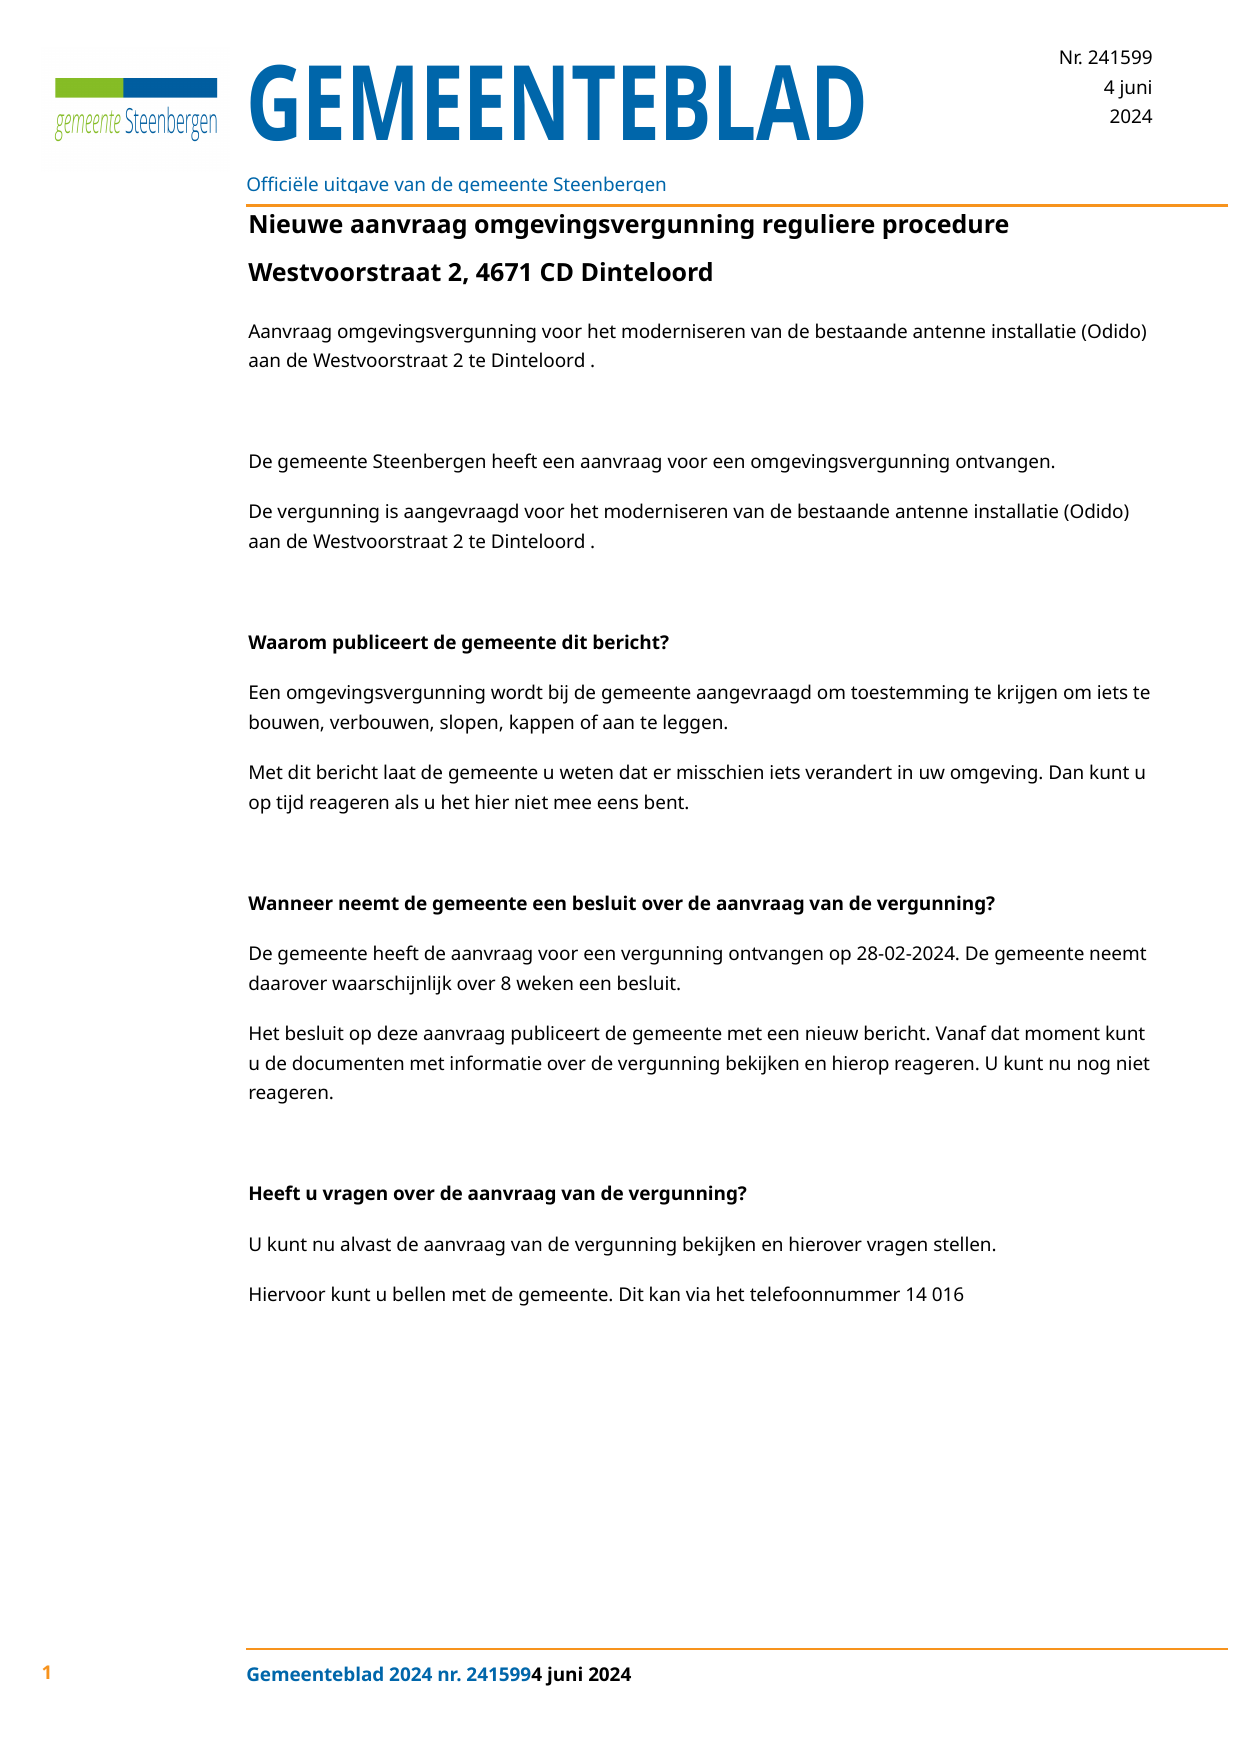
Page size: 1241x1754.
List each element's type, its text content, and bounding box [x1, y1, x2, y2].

text Heeft u vragen over de aanvraag van de vergunning? [248, 1180, 1152, 1206]
text De gemeente heeft de aanvraag voor een vergunning ontvangen op 28-02-2024. De gemeente neemt daarover waarschijnlijk over 8 weken een besluit. [248, 940, 1152, 996]
text Nieuwe aanvraag omgevingsvergunning reguliere procedure Westvoorstraat 2, 4671 CD Dinteloord [248, 207, 1152, 288]
text Aanvraag omgevingsvergunning voor het moderniseren van de bestaande antenne installatie (Odido) aan de Westvoorstraat 2 te Dinteloord . [248, 318, 1152, 373]
text U kunt nu alvast de aanvraag van de vergunning bekijken en hierover vragen stellen. [248, 1231, 1152, 1257]
text Wanneer neemt de gemeente een besluit over de aanvraag van de vergunning? [248, 890, 1152, 916]
text Het besluit op deze aanvraag publiceert de gemeente met een nieuw bericht. Vanaf dat moment kunt u de documenten met informatie over de vergunning bekijken en hierop reageren. U kunt nu nog niet reageren. [248, 1020, 1152, 1105]
text Waarom publiceert de gemeente dit bericht? [248, 629, 1152, 655]
text De gemeente Steenbergen heeft een aanvraag voor een omgevingsvergunning ontvangen. [248, 448, 1152, 474]
picture [41, 47, 231, 172]
text Met dit bericht laat de gemeente u weten dat er misschien iets verandert in uw omgeving. Dan kunt u op tijd reageren als u het hier niet mee eens bent. [248, 759, 1152, 815]
text De vergunning is aangevraagd voor het moderniseren van de bestaande antenne installatie (Odido) aan de Westvoorstraat 2 te Dinteloord . [248, 499, 1152, 554]
text Een omgevingsvergunning wordt bij de gemeente aangevraagd om toestemming te krijgen om iets te bouwen, verbouwen, slopen, kappen of aan te leggen. [248, 679, 1152, 735]
text Hiervoor kunt u bellen met de gemeente. Dit kan via het telefoonnummer 14 016 [248, 1281, 1152, 1307]
